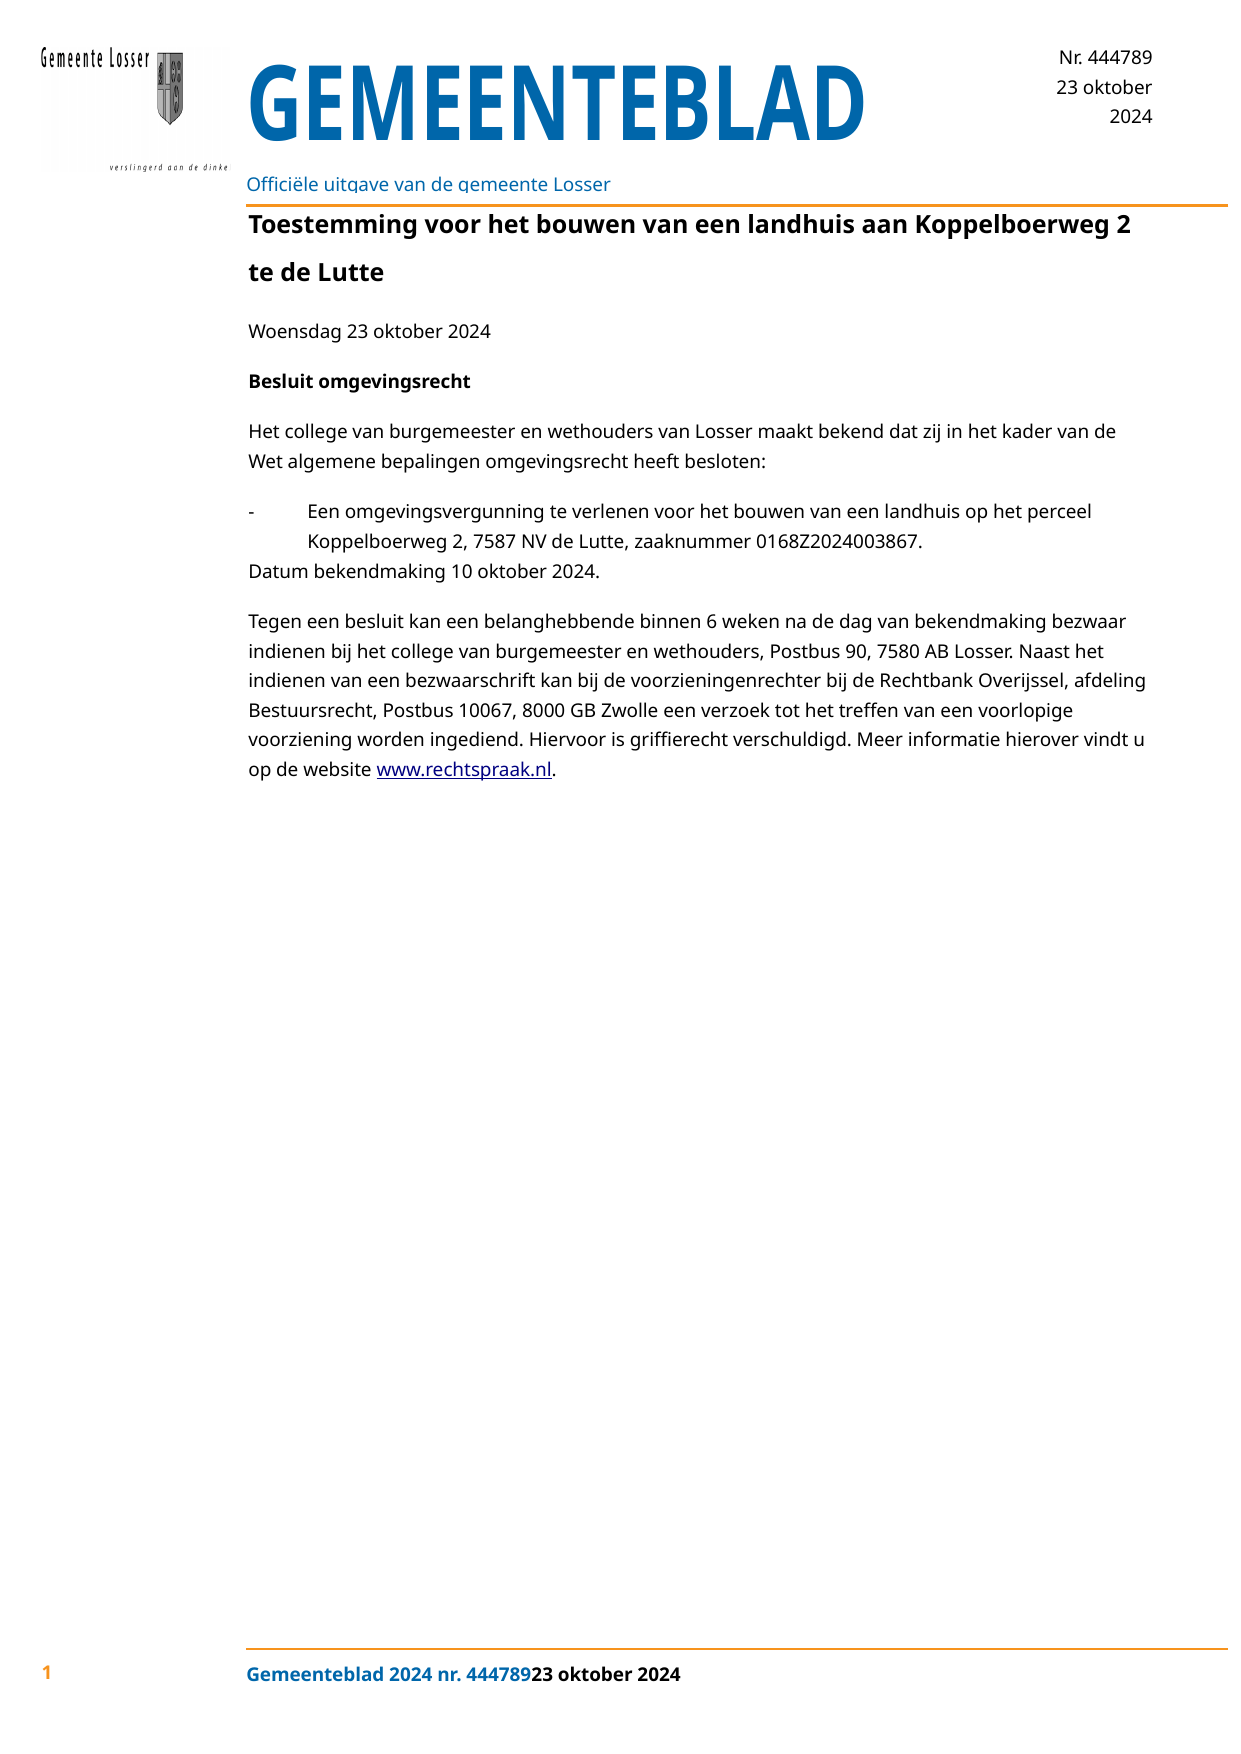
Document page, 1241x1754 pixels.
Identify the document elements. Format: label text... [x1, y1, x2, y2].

text Besluit omgevingsrecht [248, 368, 1152, 394]
text Toestemming voor het bouwen van een landhuis aan Koppelboerweg 2 te de Lutte [248, 207, 1152, 288]
text Tegen een besluit kan een belanghebbende binnen 6 weken na de dag van bekendmaking bezwaar indienen bij het college van burgemeester en wethouders, Postbus 90, 7580 AB Losser. Naast het indienen van een bezwaarschrift kan bij de voorzieningenrechter bij de Rechtbank Overijssel, afdeling Bestuursrecht, Postbus 10067, 8000 GB Zwolle een verzoek tot het treffen van een voorlopige voorziening worden ingediend. Hiervoor is griffierecht verschuldigd. Meer informatie hierover vindt u op de website www.rechtspraak.nl. [248, 608, 1152, 782]
text Het college van burgemeester en wethouders van Losser maakt bekend dat zij in het kader van de Wet algemene bepalingen omgevingsrecht heeft besloten: [248, 419, 1152, 474]
text Woensdag 23 oktober 2024 [248, 318, 1152, 344]
text Datum bekendmaking 10 oktober 2024. [248, 558, 1152, 584]
list Een omgevingsvergunning te verlenen voor het bouwen van een landhuis op het perceel Koppelboerweg 2, 7587 NV de Lutte, zaaknummer 0168Z2024003867. [248, 499, 1152, 554]
picture [41, 47, 231, 172]
